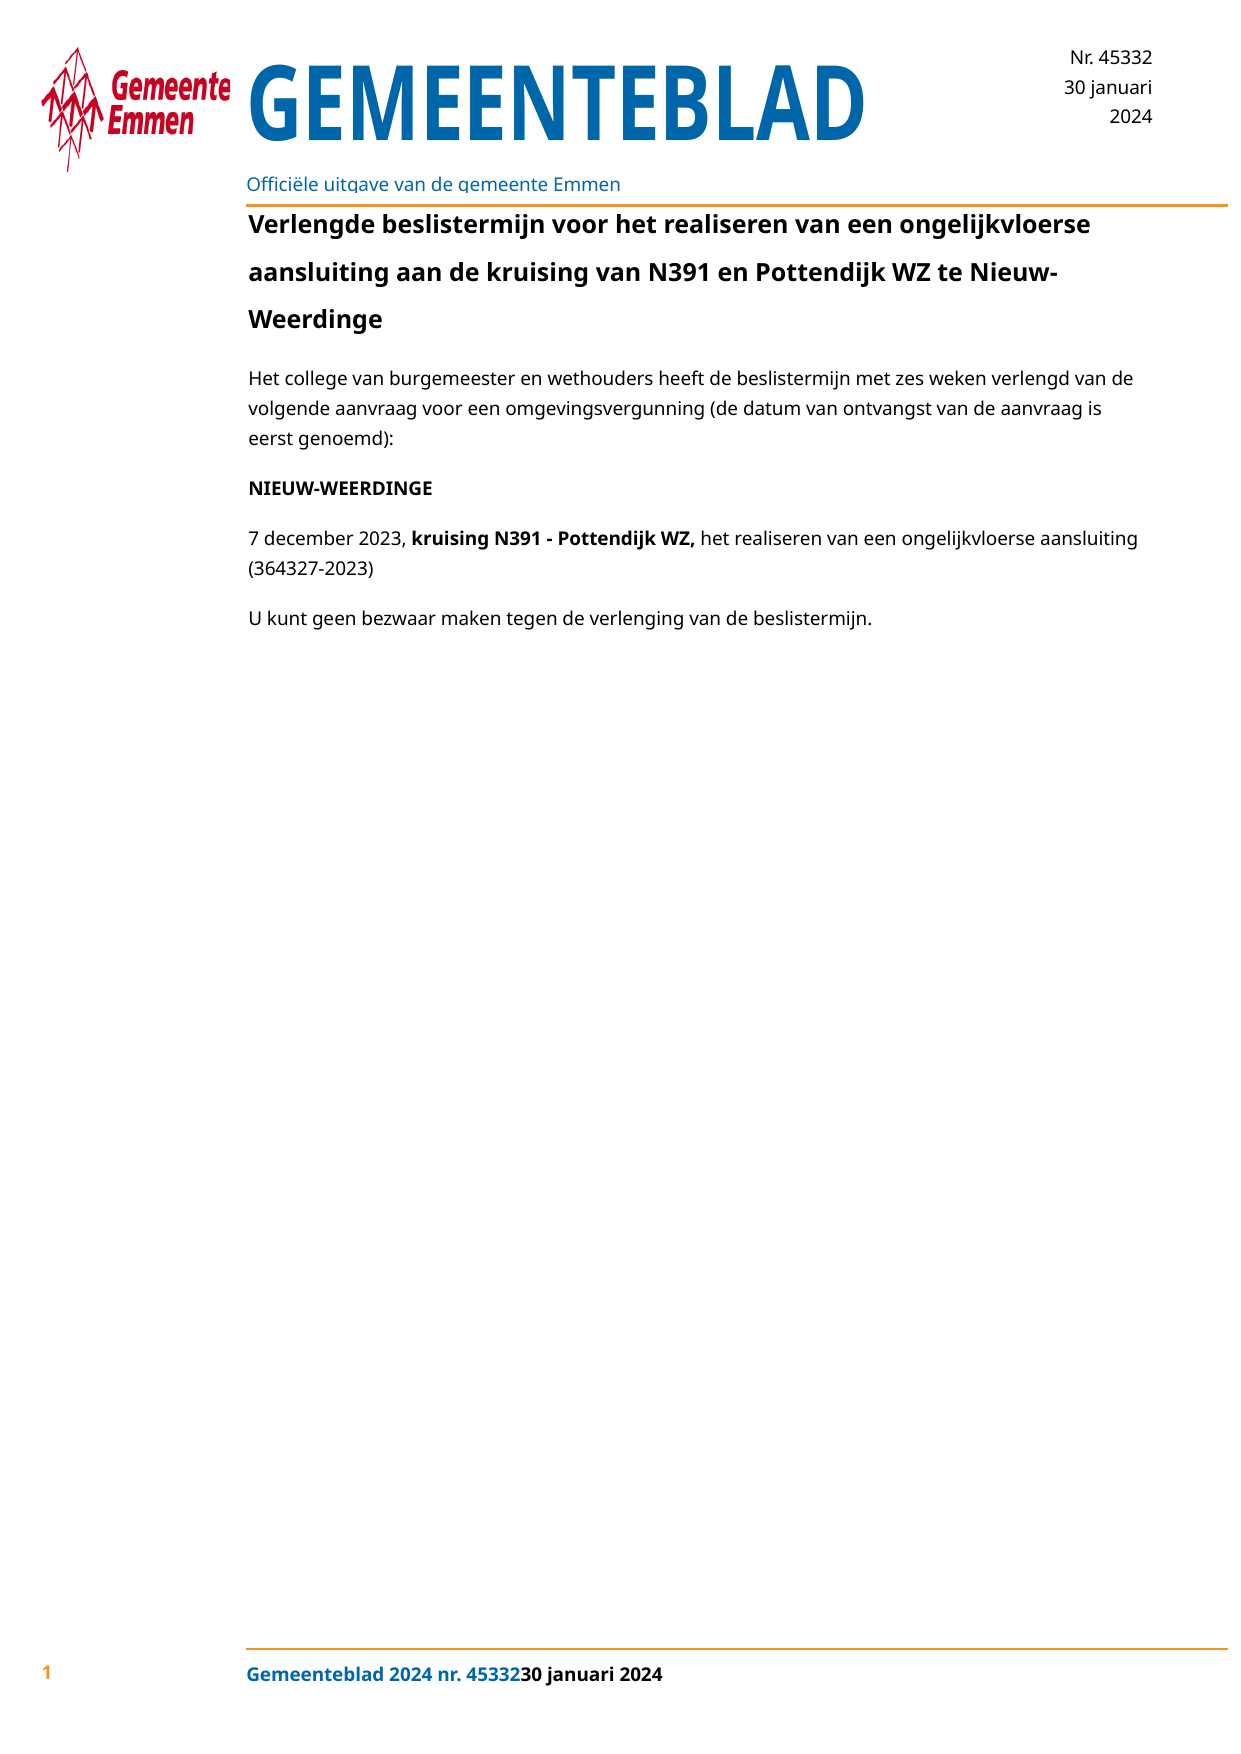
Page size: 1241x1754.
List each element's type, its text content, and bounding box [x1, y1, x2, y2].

picture [41, 47, 231, 172]
text NIEUW-WEERDINGE [248, 475, 1152, 501]
text Het college van burgemeester en wethouders heeft de beslistermijn met zes weken verlengd van de volgende aanvraag voor een omgevingsvergunning (de datum van ontvangst van de aanvraag is eerst genoemd): [248, 366, 1152, 450]
text 7 december 2023, kruising N391 - Pottendijk WZ, het realiseren van een ongelijkvloerse aansluiting (364327-2023) [248, 526, 1152, 581]
text U kunt geen bezwaar maken tegen de verlenging van de beslistermijn. [248, 606, 1152, 631]
text Verlengde beslistermijn voor het realiseren van een ongelijkvloerse aansluiting aan de kruising van N391 en Pottendijk WZ te Nieuw-Weerdinge [248, 207, 1152, 336]
